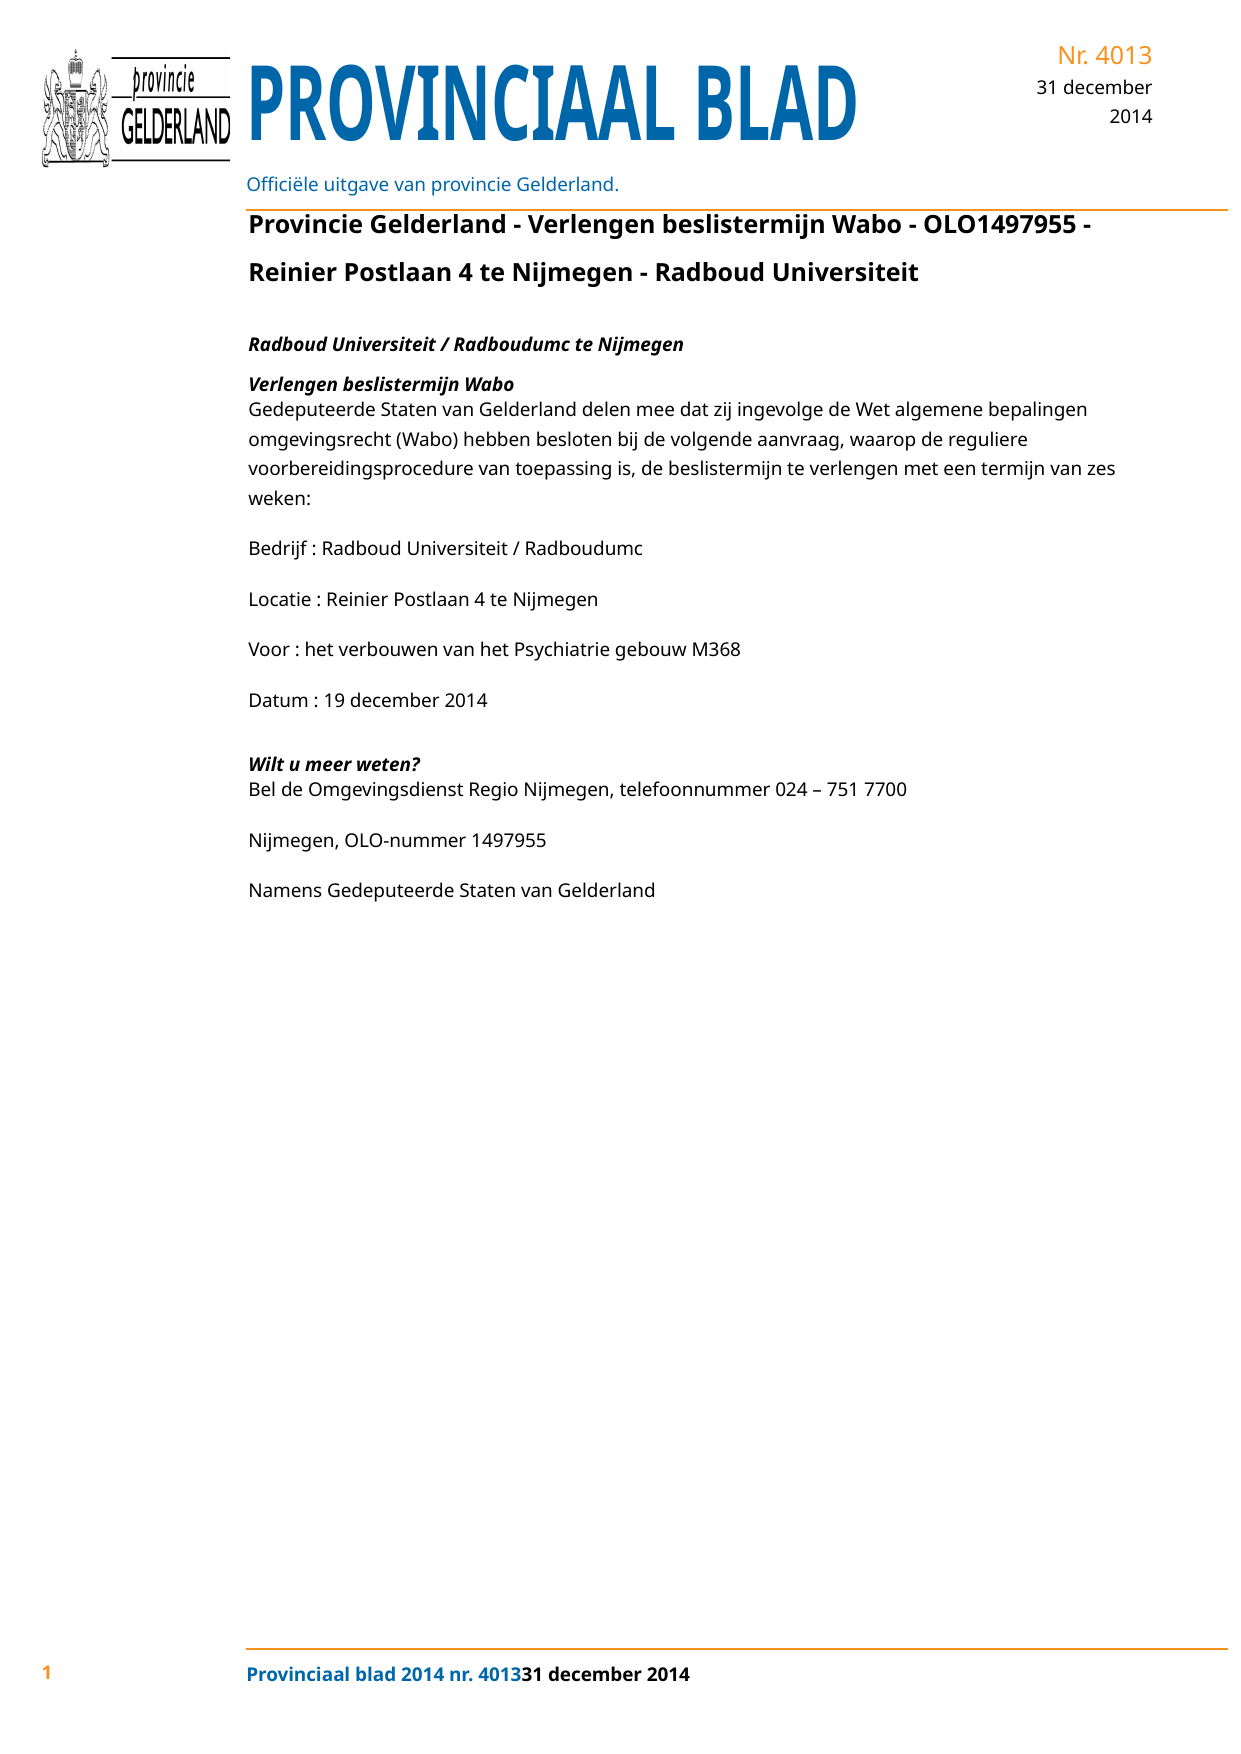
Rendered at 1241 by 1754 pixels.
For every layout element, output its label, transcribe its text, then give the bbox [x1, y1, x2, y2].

picture [41, 47, 231, 172]
text Verlengen beslistermijn Wabo [248, 371, 1152, 396]
text Provincie Gelderland - Verlengen beslistermijn Wabo - OLO1497955 - Reinier Postlaan 4 te Nijmegen - Radboud Universiteit [248, 211, 1152, 288]
text Locatie : Reinier Postlaan 4 te Nijmegen [248, 586, 1152, 612]
text Radboud Universiteit / Radboudumc te Nijmegen [248, 331, 1152, 357]
text Datum : 19 december 2014 [248, 687, 1152, 713]
text Voor : het verbouwen van het Psychiatrie gebouw M368 [248, 636, 1152, 662]
text Nijmegen, OLO-nummer 1497955 [248, 827, 1152, 853]
text Namens Gedeputeerde Staten van Gelderland [248, 877, 1152, 903]
text Bel de Omgevingsdienst Regio Nijmegen, telefoonnummer 024 – 751 7700 [248, 777, 1152, 802]
text Wilt u meer weten? [248, 751, 1152, 777]
text Bedrijf : Radboud Universiteit / Radboudumc [248, 536, 1152, 561]
text Gedeputeerde Staten van Gelderland delen mee dat zij ingevolge de Wet algemene bepalingen omgevingsrecht (Wabo) hebben besloten bij de volgende aanvraag, waarop de reguliere voorbereidingsprocedure van toepassing is, de beslistermijn te verlengen met een termijn van zes weken: [248, 396, 1152, 511]
